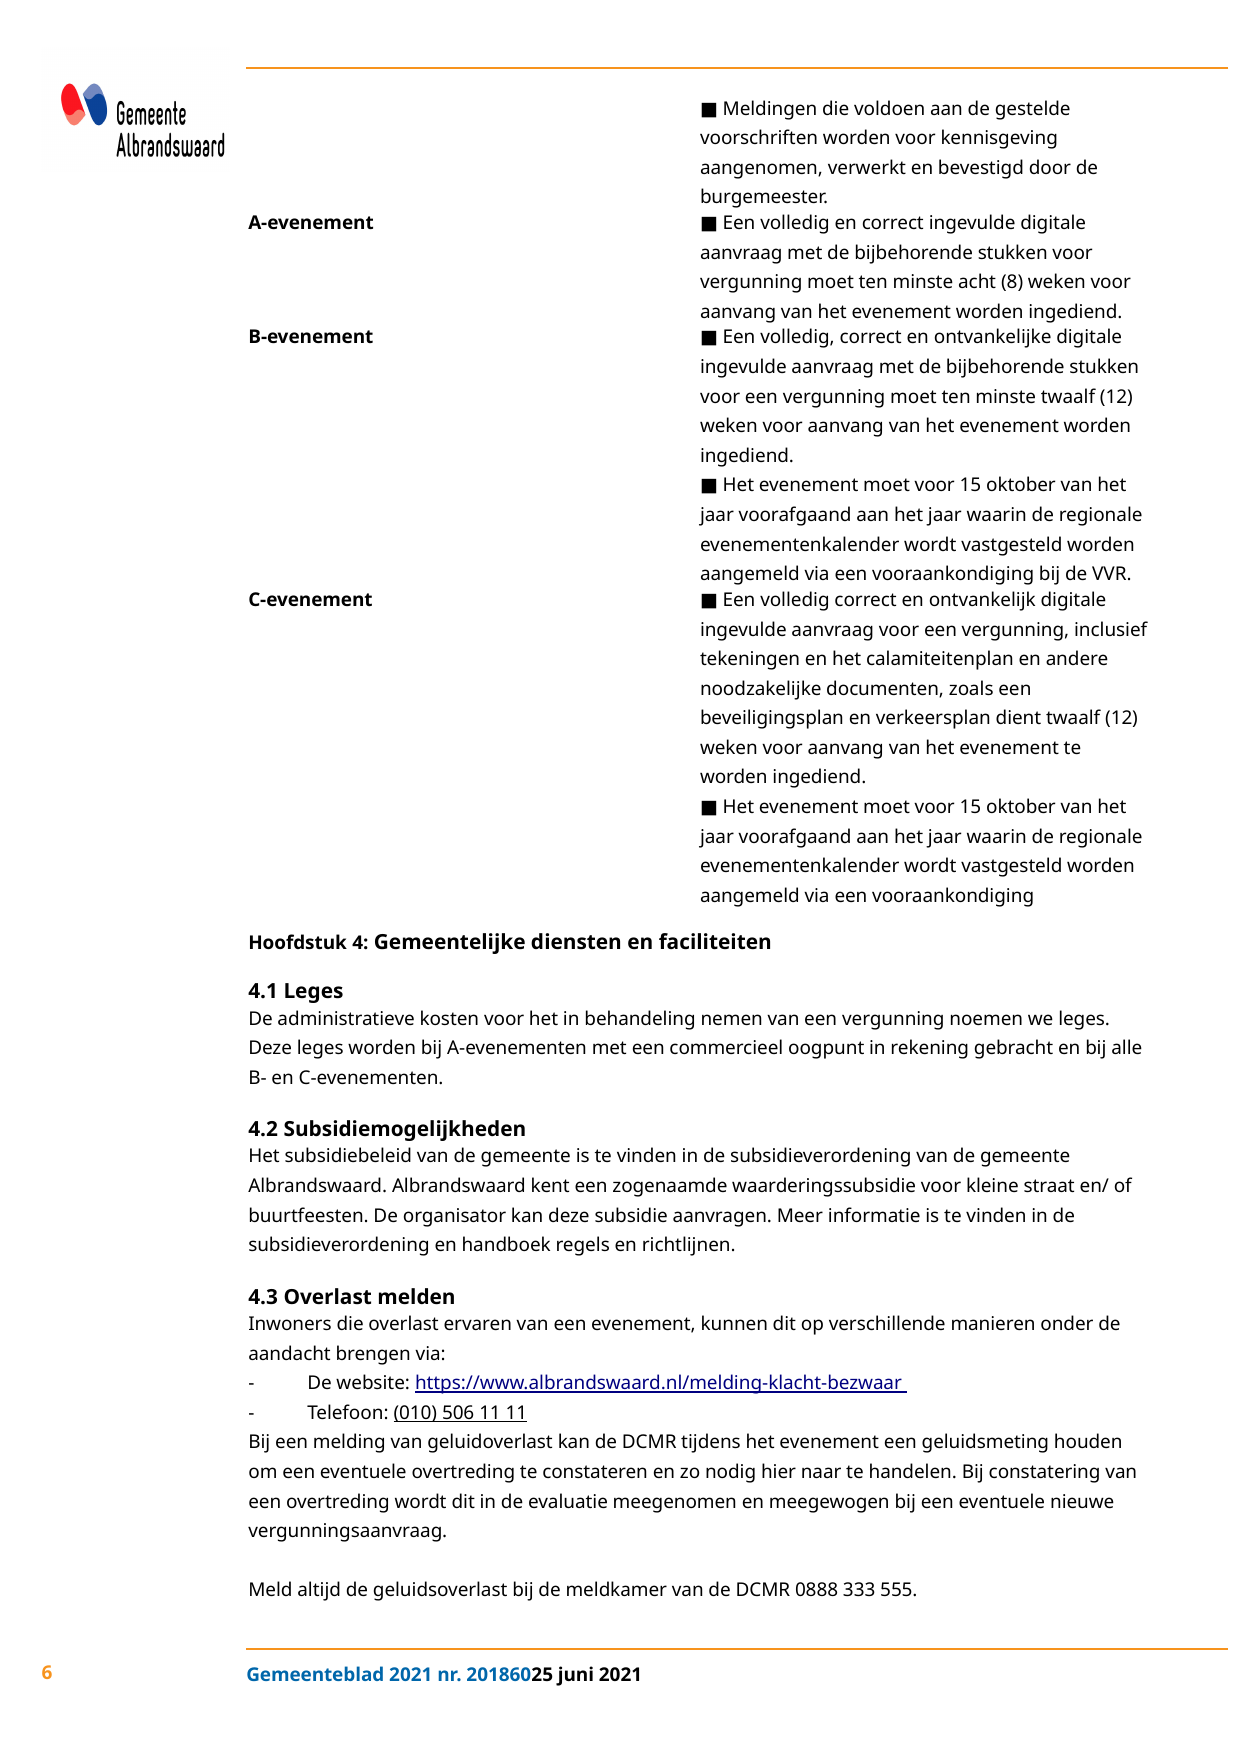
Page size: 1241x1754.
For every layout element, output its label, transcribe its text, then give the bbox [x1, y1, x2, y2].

table_cell ■ Een volledig en correct ingevulde digitale aanvraag met de bijbehorende stukken voor vergunning moet ten minste acht (8) weken voor aanvang van het evenement worden ingediend. [700, 209, 1152, 324]
table_cell A-evenement [248, 209, 700, 324]
list De website: https://www.albrandswaard.nl/melding-klacht-bezwaar [248, 1369, 1152, 1395]
table_cell C-evenement [248, 586, 700, 908]
text 4.1 Leges [248, 976, 1152, 1005]
text Het subsidiebeleid van de gemeente is te vinden in de subsidieverordening van de gemeente Albrandswaard. Albrandswaard kent een zogenaamde waarderingssubsidie voor kleine straat en/ of buurtfeesten. De organisator kan deze subsidie aanvragen. Meer informatie is te vinden in de subsidieverordening en handboek regels en richtlijnen. [248, 1143, 1152, 1257]
text Inwoners die overlast ervaren van een evenement, kunnen dit op verschillende manieren onder de aandacht brengen via: [248, 1310, 1152, 1366]
text Meld altijd de geluidsoverlast bij de meldkamer van de DCMR 0888 333 555. [248, 1577, 1152, 1602]
text 4.3 Overlast melden [248, 1282, 1152, 1310]
text 4.2 Subsidiemogelijkheden [248, 1114, 1152, 1143]
table_cell ■ Een volledig, correct en ontvankelijke digitale ingevulde aanvraag met de bijbehorende stukken voor een vergunning moet ten minste twaalf (12) weken voor aanvang van het evenement worden ingediend. ■ Het evenement moet voor 15 oktober van het jaar voorafgaand aan het jaar waarin de regionale evenementenkalender wordt vastgesteld worden aangemeld via een vooraankondiging bij de VVR. [700, 324, 1152, 586]
table_header ■ Meldingen die voldoen aan de gestelde voorschriften worden voor kennisgeving aangenomen, verwerkt en bevestigd door de burgemeester. [700, 95, 1152, 209]
list Telefoon: (010) 506 11 11 [248, 1399, 1152, 1425]
text Hoofdstuk 4: Gemeentelijke diensten en faciliteiten [248, 927, 1152, 955]
table_cell ■ Een volledig correct en ontvankelijk digitale ingevulde aanvraag voor een vergunning, inclusief tekeningen en het calamiteitenplan en andere noodzakelijke documenten, zoals een beveiligingsplan en verkeersplan dient twaalf (12) weken voor aanvang van het evenement te worden ingediend. ■ Het evenement moet voor 15 oktober van het jaar voorafgaand aan het jaar waarin de regionale evenementenkalender wordt vastgesteld worden aangemeld via een vooraankondiging [700, 586, 1152, 908]
text De administratieve kosten voor het in behandeling nemen van een vergunning noemen we leges. Deze leges worden bij A-evenementen met een commercieel oogpunt in rekening gebracht en bij alle B- en C-evenementen. [248, 1005, 1152, 1089]
picture [41, 47, 231, 172]
table_cell B-evenement [248, 324, 700, 586]
table_header [248, 95, 700, 209]
text Bij een melding van geluidoverlast kan de DCMR tijdens het evenement een geluidsmeting houden om een eventuele overtreding te constateren en zo nodig hier naar te handelen. Bij constatering van een overtreding wordt dit in de evaluatie meegenomen en meegewogen bij een eventuele nieuwe vergunningsaanvraag. [248, 1429, 1152, 1543]
